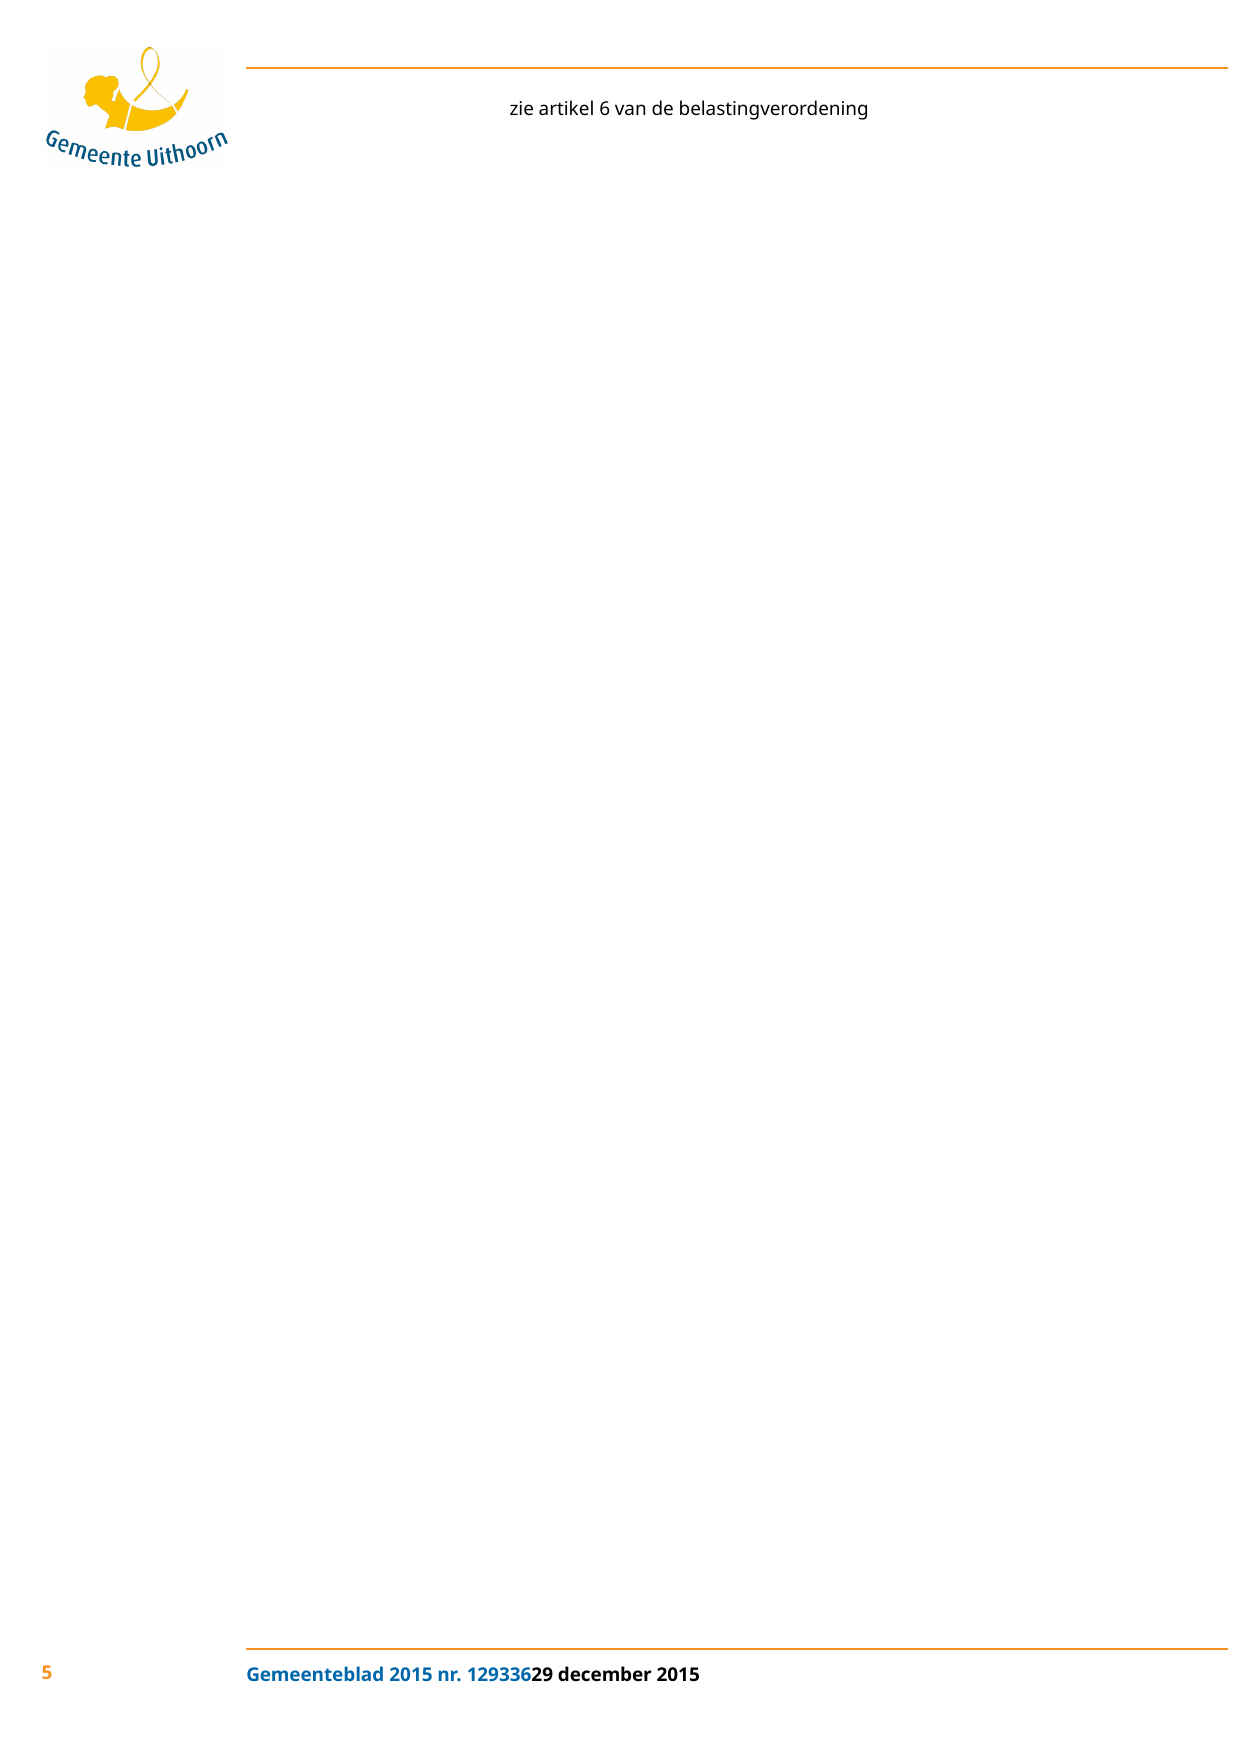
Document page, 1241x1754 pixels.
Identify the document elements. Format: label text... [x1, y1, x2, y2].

table_cell [379, 95, 509, 121]
table_cell zie artikel 6 van de belastingverordening [509, 95, 1021, 121]
table_cell [248, 95, 379, 121]
picture [41, 47, 231, 172]
table_cell [1021, 95, 1152, 121]
